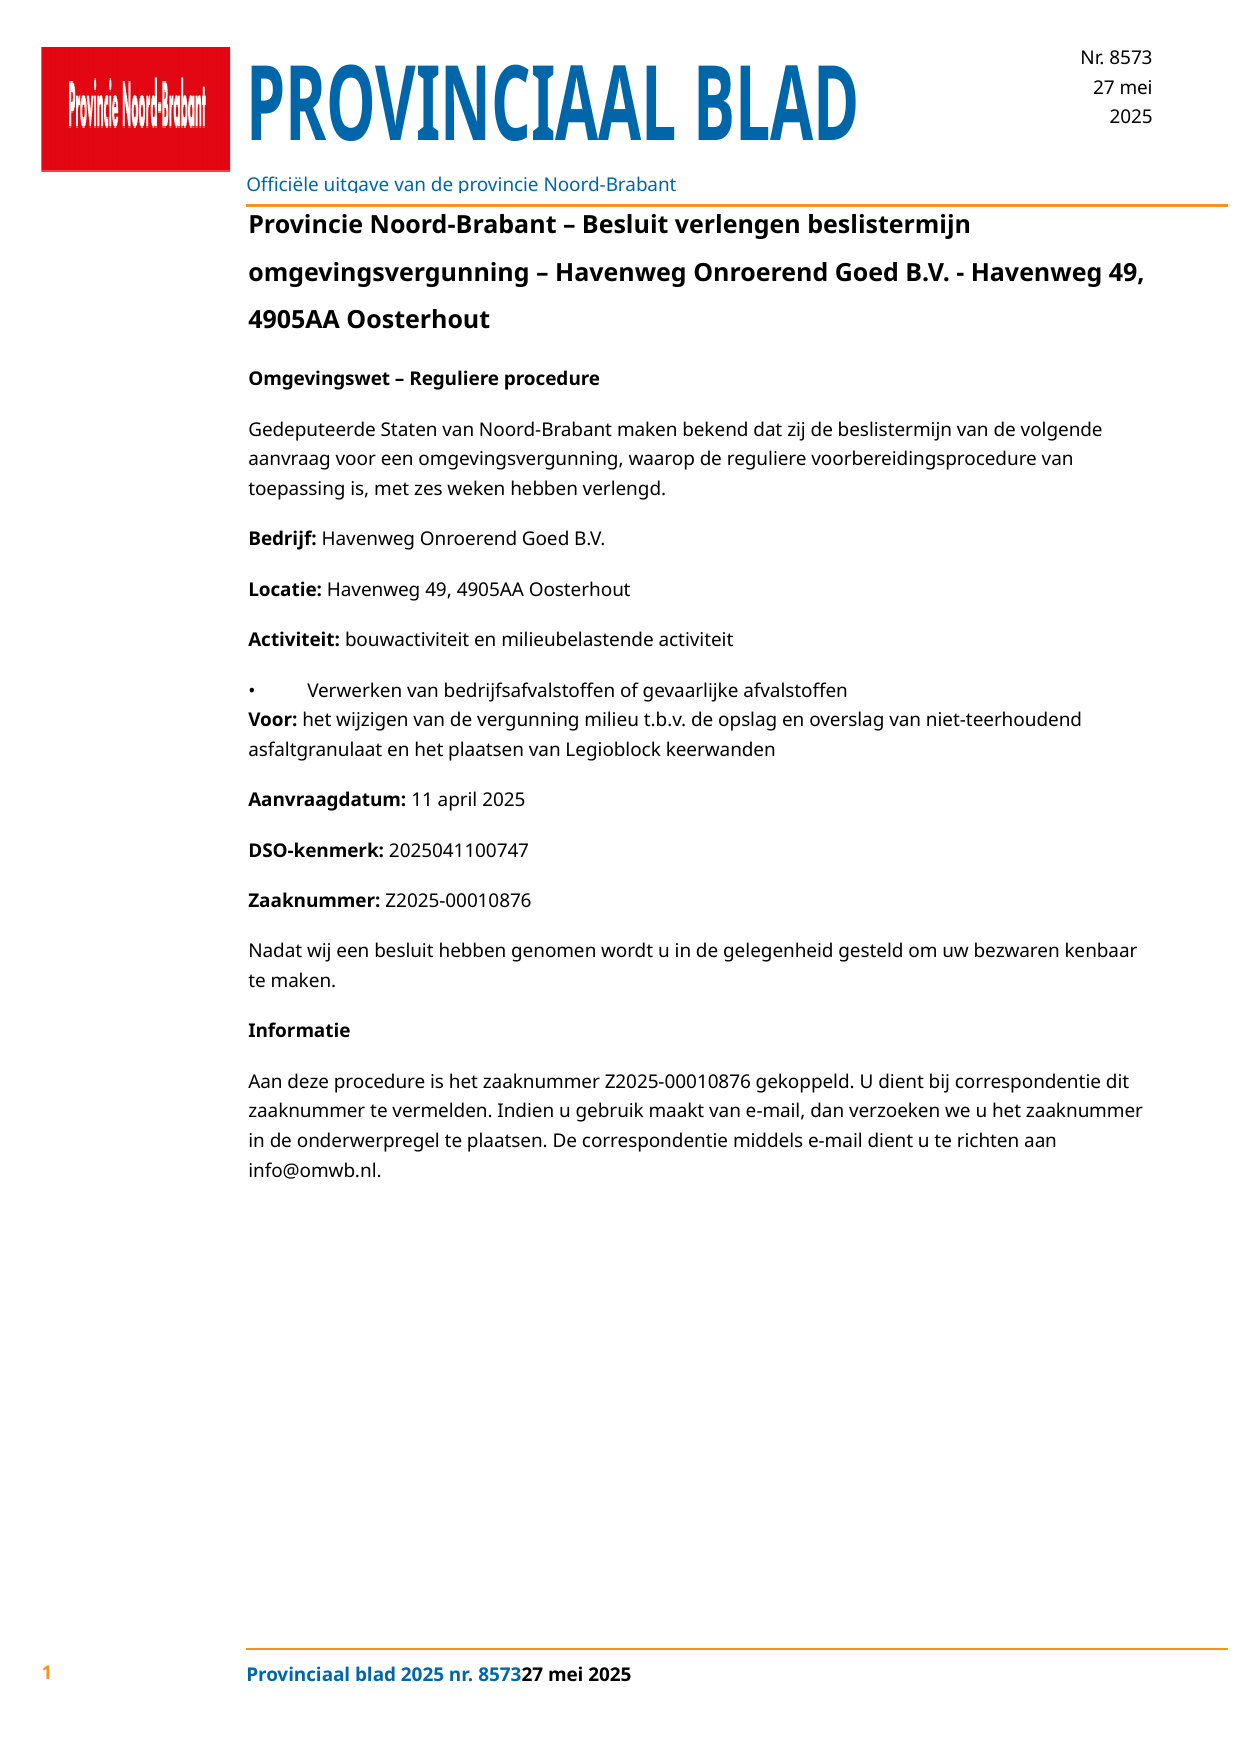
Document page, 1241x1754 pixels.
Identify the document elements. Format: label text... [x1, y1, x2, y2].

text Locatie: Havenweg 49, 4905AA Oosterhout [248, 576, 1152, 602]
text Bedrijf: Havenweg Onroerend Goed B.V. [248, 526, 1152, 551]
text Provincie Noord-Brabant – Besluit verlengen beslistermijn omgevingsvergunning – Havenweg Onroerend Goed B.V. - Havenweg 49, 4905AA Oosterhout [248, 207, 1152, 336]
text Gedeputeerde Staten van Noord-Brabant maken bekend dat zij de beslistermijn van de volgende aanvraag voor een omgevingsvergunning, waarop de reguliere voorbereidingsprocedure van toepassing is, met zes weken hebben verlengd. [248, 416, 1152, 501]
picture [41, 47, 231, 172]
text Omgevingswet – Reguliere procedure [248, 366, 1152, 391]
text DSO-kenmerk: 2025041100747 [248, 837, 1152, 862]
text Zaaknummer: Z2025-00010876 [248, 887, 1152, 913]
text Activiteit: bouwactiviteit en milieubelastende activiteit [248, 626, 1152, 652]
text Aanvraagdatum: 11 april 2025 [248, 786, 1152, 812]
text Nadat wij een besluit hebben genomen wordt u in de gelegenheid gesteld om uw bezwaren kenbaar te maken. [248, 938, 1152, 993]
text Voor: het wijzigen van de vergunning milieu t.b.v. de opslag en overslag van niet-teerhoudend asfaltgranulaat en het plaatsen van Legioblock keerwanden [248, 706, 1152, 762]
text Aan deze procedure is het zaaknummer Z2025-00010876 gekoppeld. U dient bij correspondentie dit zaaknummer te vermelden. Indien u gebruik maakt van e-mail, dan verzoeken we u het zaaknummer in de onderwerpregel te plaatsen. De correspondentie middels e-mail dient u te richten aan info@omwb.nl. [248, 1068, 1152, 1182]
text Informatie [248, 1018, 1152, 1043]
list Verwerken van bedrijfsafvalstoffen of gevaarlijke afvalstoffen [248, 677, 1152, 702]
